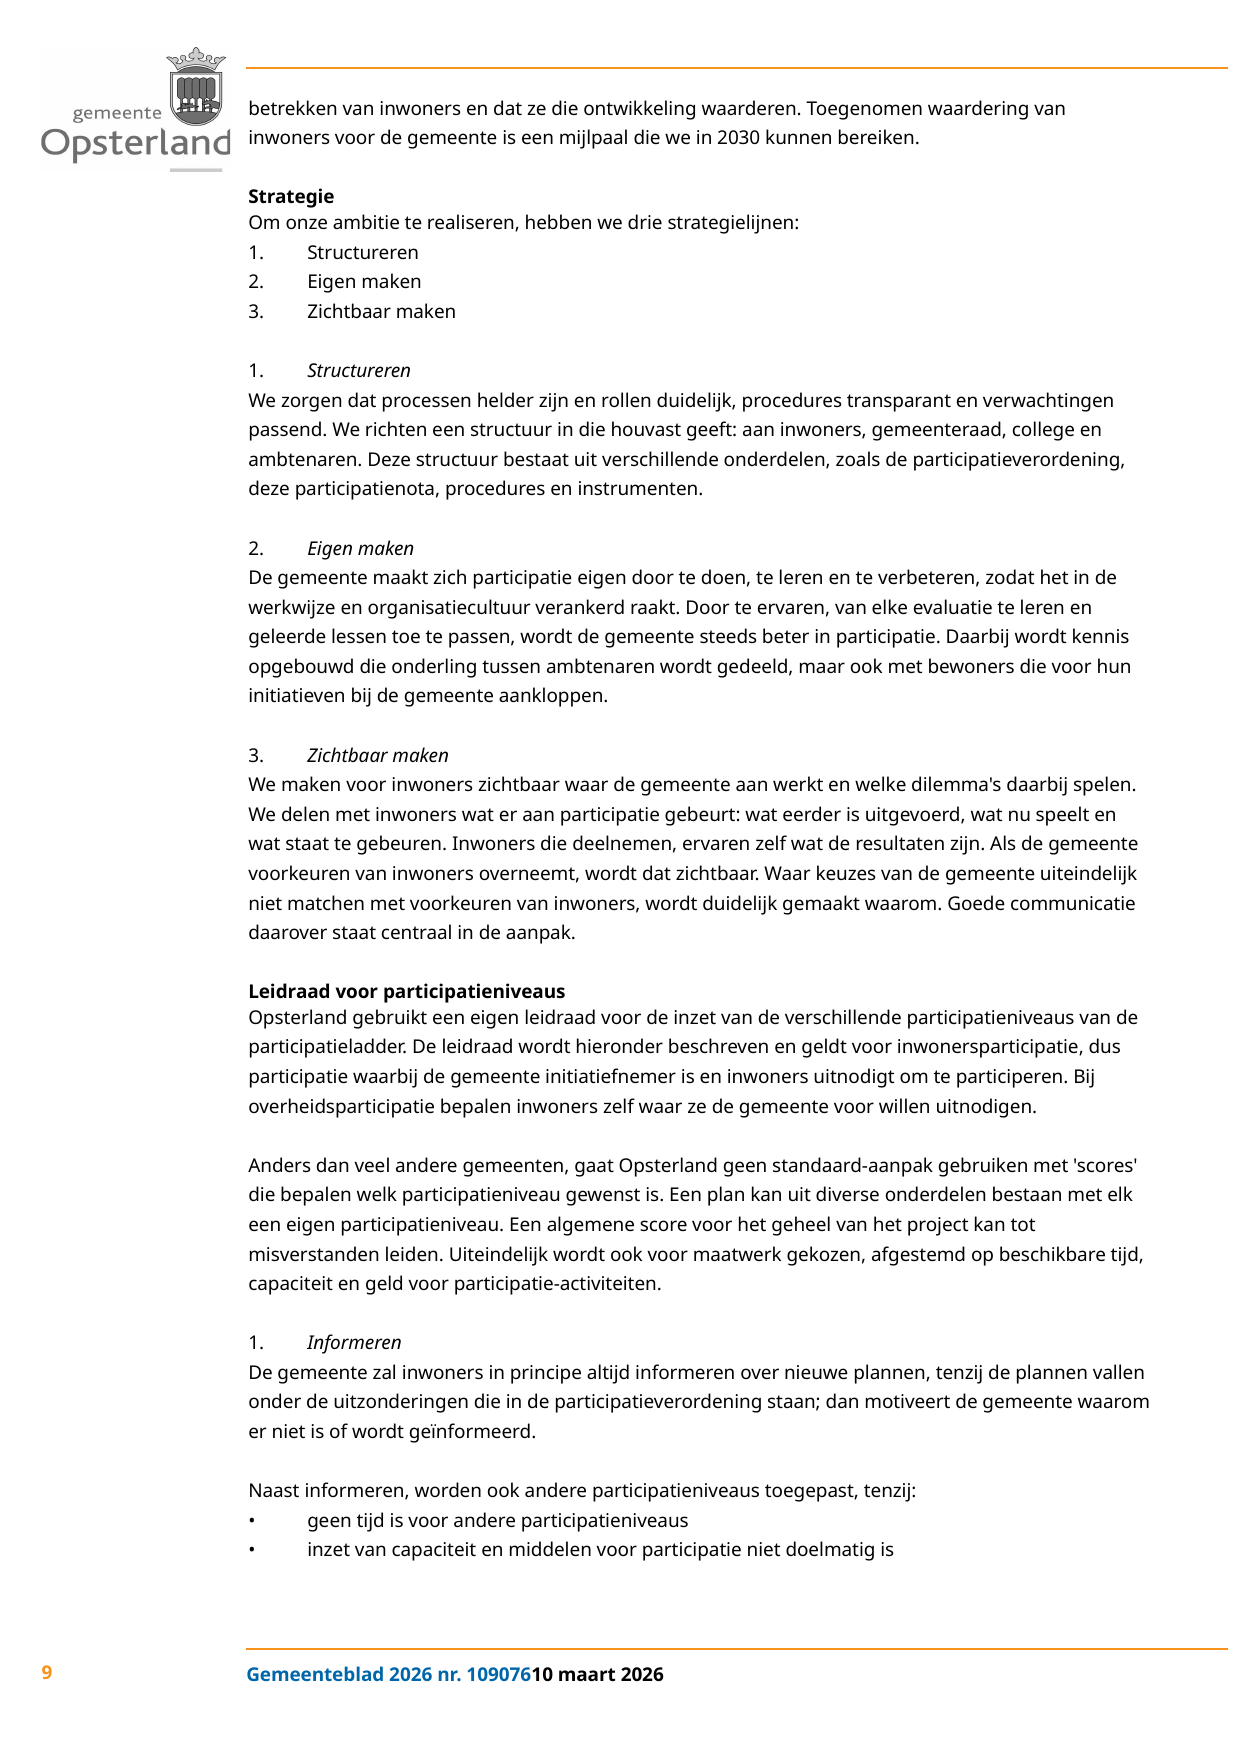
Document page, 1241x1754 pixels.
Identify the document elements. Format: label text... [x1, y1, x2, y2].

list Zichtbaar maken [248, 742, 1152, 767]
list geen tijd is voor andere participatieniveaus [248, 1507, 1152, 1533]
list Zichtbaar maken [248, 298, 1152, 324]
text De gemeente zal inwoners in principe altijd informeren over nieuwe plannen, tenzij de plannen vallen onder de uitzonderingen die in de participatieverordening staan; dan motiveert de gemeente waarom er niet is of wordt geïnformeerd. [248, 1359, 1152, 1444]
text Om onze ambitie te realiseren, hebben we drie strategielijnen: [248, 209, 1152, 235]
text Naast informeren, worden ook andere participatieniveaus toegepast, tenzij: [248, 1477, 1152, 1503]
list Eigen maken [248, 268, 1152, 294]
list inzet van capaciteit en middelen voor participatie niet doelmatig is [248, 1537, 1152, 1562]
text De gemeente maakt zich participatie eigen door te doen, te leren en te verbeteren, zodat het in de werkwijze en organisatiecultuur verankerd raakt. Door te ervaren, van elke evaluatie te leren en geleerde lessen toe te passen, wordt de gemeente steeds beter in participatie. Daarbij wordt kennis opgebouwd die onderling tussen ambtenaren wordt gedeeld, maar ook met bewoners die voor hun initiatieven bij de gemeente aankloppen. [248, 564, 1152, 708]
list Structureren [248, 239, 1152, 264]
text Strategie [248, 183, 1152, 209]
list Informeren [248, 1329, 1152, 1355]
text betrekken van inwoners en dat ze die ontwikkeling waarderen. Toegenomen waardering van inwoners voor de gemeente is een mijlpaal die we in 2030 kunnen bereiken. [248, 95, 1152, 150]
picture [41, 47, 231, 172]
list Eigen maken [248, 535, 1152, 560]
text Leidraad voor participatieniveaus [248, 978, 1152, 1004]
text We zorgen dat processen helder zijn en rollen duidelijk, procedures transparant en verwachtingen passend. We richten een structuur in die houvast geeft: aan inwoners, gemeenteraad, college en ambtenaren. Deze structuur bestaat uit verschillende onderdelen, zoals de participatieverordening, deze participatienota, procedures en instrumenten. [248, 387, 1152, 501]
text Anders dan veel andere gemeenten, gaat Opsterland geen standaard-aanpak gebruiken met 'scores' die bepalen welk participatieniveau gewenst is. Een plan kan uit diverse onderdelen bestaan met elk een eigen participatieniveau. Een algemene score voor het geheel van het project kan tot misverstanden leiden. Uiteindelijk wordt ook voor maatwerk gekozen, afgestemd op beschikbare tijd, capaciteit en geld voor participatie-activiteiten. [248, 1152, 1152, 1296]
text We maken voor inwoners zichtbaar waar de gemeente aan werkt en welke dilemma's daarbij spelen. We delen met inwoners wat er aan participatie gebeurt: wat eerder is uitgevoerd, wat nu speelt en wat staat te gebeuren. Inwoners die deelnemen, ervaren zelf wat de resultaten zijn. Als de gemeente voorkeuren van inwoners overneemt, wordt dat zichtbaar. Waar keuzes van de gemeente uiteindelijk niet matchen met voorkeuren van inwoners, wordt duidelijk gemaakt waarom. Goede communicatie daarover staat centraal in de aanpak. [248, 771, 1152, 945]
text Opsterland gebruikt een eigen leidraad voor de inzet van de verschillende participatieniveaus van de participatieladder. De leidraad wordt hieronder beschreven en geldt voor inwonersparticipatie, dus participatie waarbij de gemeente initiatiefnemer is en inwoners uitnodigt om te participeren. Bij overheidsparticipatie bepalen inwoners zelf waar ze de gemeente voor willen uitnodigen. [248, 1004, 1152, 1119]
list Structureren [248, 357, 1152, 383]
